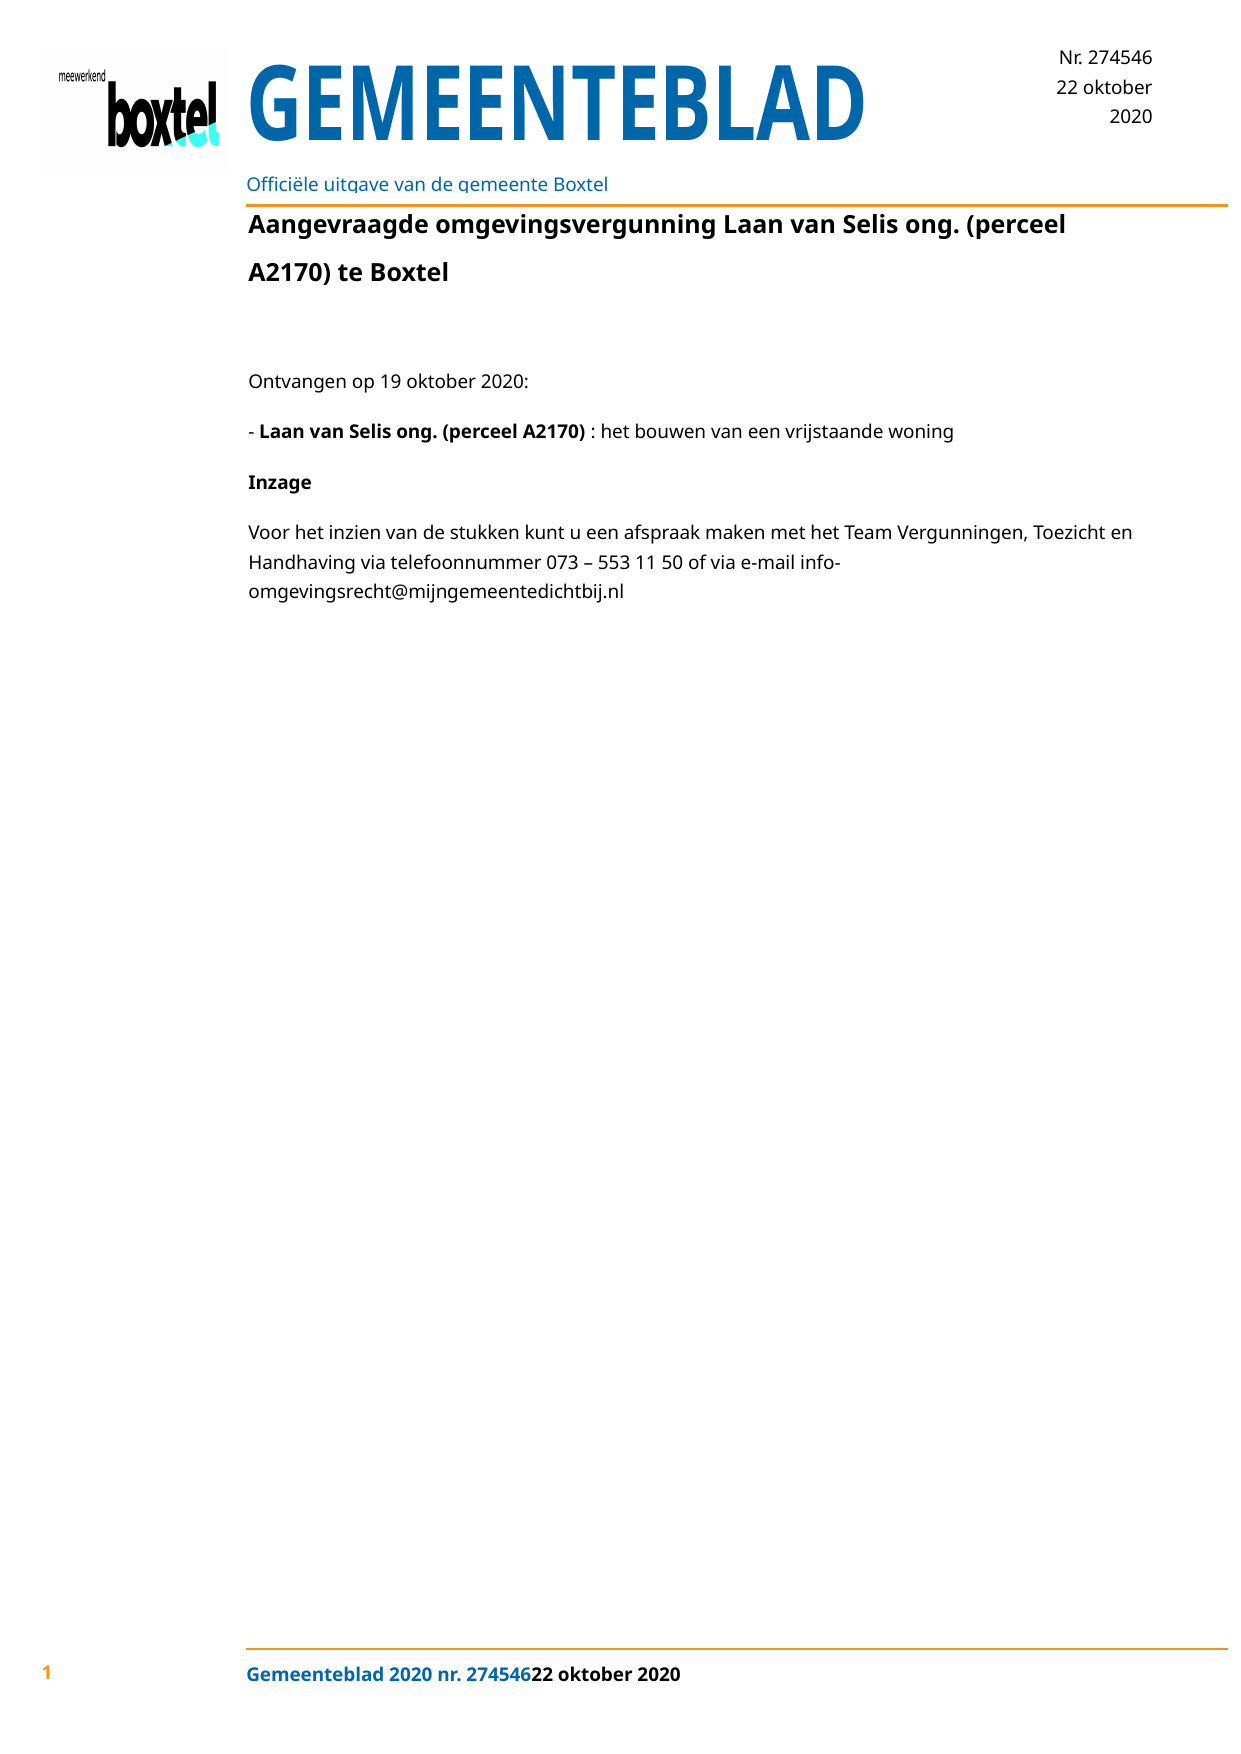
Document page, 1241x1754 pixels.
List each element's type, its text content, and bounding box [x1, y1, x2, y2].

picture [41, 47, 231, 172]
text Aangevraagde omgevingsvergunning Laan van Selis ong. (perceel A2170) te Boxtel [248, 207, 1152, 288]
text Inzage [248, 469, 1152, 495]
text - Laan van Selis ong. (perceel A2170) : het bouwen van een vrijstaande woning [248, 419, 1152, 444]
text Ontvangen op 19 oktober 2020: [248, 368, 1152, 394]
text Voor het inzien van de stukken kunt u een afspraak maken met het Team Vergunningen, Toezicht en Handhaving via telefoonnummer 073 – 553 11 50 of via e-mail info-omgevingsrecht@mijngemeentedichtbij.nl [248, 519, 1152, 604]
